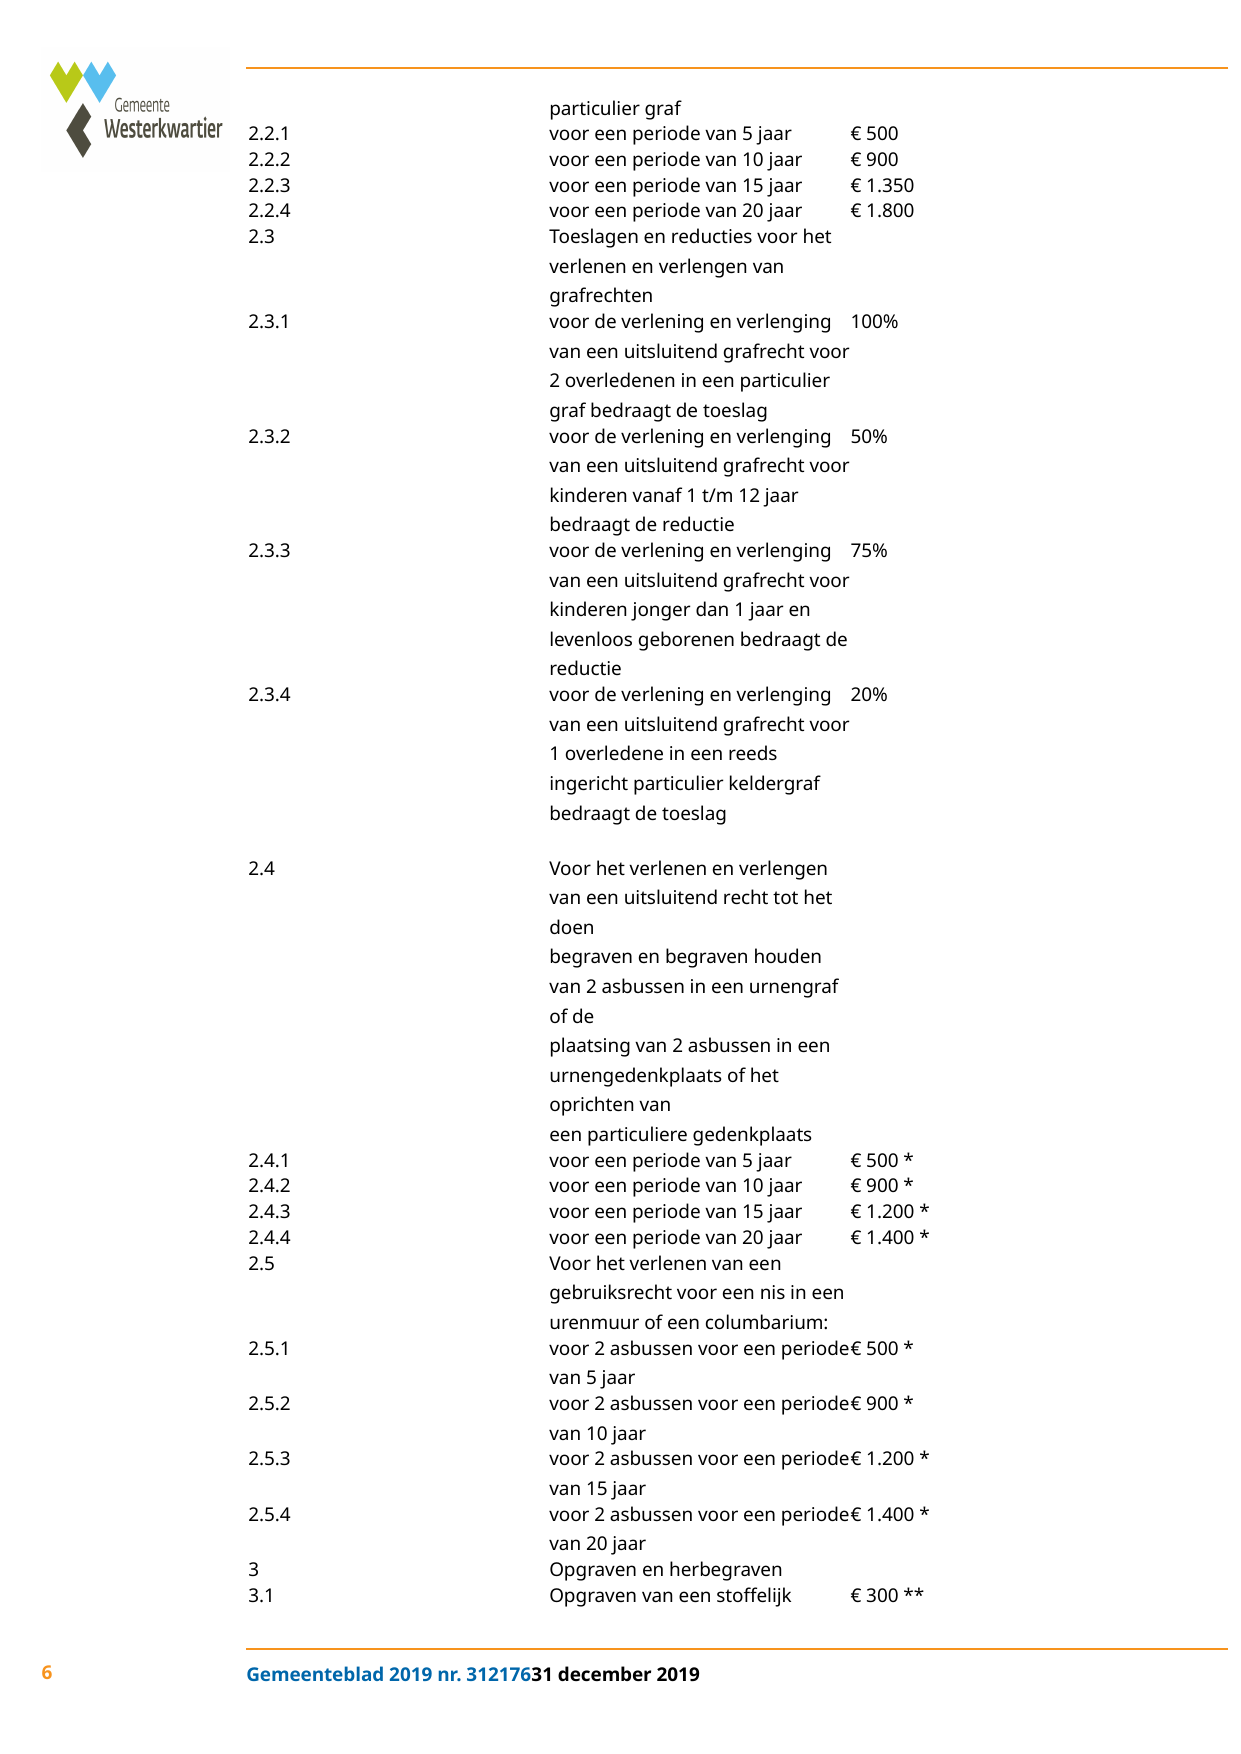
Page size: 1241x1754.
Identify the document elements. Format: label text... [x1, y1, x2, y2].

table_cell voor de verlening en verlenging van een uitsluitend grafrecht voor kinderen vanaf 1 t/m 12 jaar bedraagt de reductie [549, 423, 850, 537]
table_cell 2.3 [248, 224, 549, 308]
table_cell Opgraven van een stoffelijk [549, 1582, 850, 1607]
table_cell 100% [850, 308, 1152, 423]
table_cell 3 [248, 1556, 549, 1582]
table_cell voor een periode van 20 jaar [549, 198, 850, 223]
table_cell 2.4.3 [248, 1199, 549, 1224]
table_cell Voor het verlenen en verlengen van een uitsluitend recht tot het doen begraven en begraven houden van 2 asbussen in een urnengraf of de plaatsing van 2 asbussen in een urnengedenkplaats of het oprichten van een particuliere gedenkplaats [549, 855, 850, 1147]
table_cell [850, 95, 1152, 121]
table_cell 2.3.2 [248, 423, 549, 537]
table_cell voor 2 asbussen voor een periode van 5 jaar [549, 1335, 850, 1390]
table_cell Opgraven en herbegraven [549, 1556, 850, 1582]
table_cell € 500 * [850, 1147, 1152, 1173]
table_cell € 1.400 * [850, 1224, 1152, 1250]
table_cell € 1.200 * [850, 1445, 1152, 1501]
table_cell € 1.400 * [850, 1501, 1152, 1556]
table_cell voor de verlening en verlenging van een uitsluitend grafrecht voor kinderen jonger dan 1 jaar en levenloos geborenen bedraagt de reductie [549, 537, 850, 681]
table_cell voor de verlening en verlenging van een uitsluitend grafrecht voor 2 overledenen in een particulier graf bedraagt de toeslag [549, 308, 850, 423]
table_cell Voor het verlenen van een gebruiksrecht voor een nis in een urenmuur of een columbarium: [549, 1250, 850, 1335]
table_cell 2.4 [248, 855, 549, 1147]
table_cell 50% [850, 423, 1152, 537]
table_cell 3.1 [248, 1582, 549, 1607]
table_cell [850, 1556, 1152, 1582]
table_cell voor 2 asbussen voor een periode van 15 jaar [549, 1445, 850, 1501]
table_cell 2.4.4 [248, 1224, 549, 1250]
table_cell voor een periode van 10 jaar [549, 146, 850, 172]
table_cell voor een periode van 5 jaar [549, 1147, 850, 1173]
table_cell 2.2.4 [248, 198, 549, 223]
table_cell 2.3.3 [248, 537, 549, 681]
table_cell voor 2 asbussen voor een periode van 10 jaar [549, 1390, 850, 1445]
table_cell 2.2.1 [248, 121, 549, 146]
table_cell 2.5 [248, 1250, 549, 1335]
table_cell [850, 224, 1152, 308]
table_cell 2.3.1 [248, 308, 549, 423]
table_cell [248, 95, 549, 121]
table_cell voor een periode van 20 jaar [549, 1224, 850, 1250]
table_cell [850, 1250, 1152, 1335]
table_cell voor 2 asbussen voor een periode van 20 jaar [549, 1501, 850, 1556]
table_cell € 900 * [850, 1173, 1152, 1198]
table_cell voor een periode van 5 jaar [549, 121, 850, 146]
table_cell € 1.200 * [850, 1199, 1152, 1224]
table_cell voor de verlening en verlenging van een uitsluitend grafrecht voor 1 overledene in een reeds ingericht particulier keldergraf bedraagt de toeslag [549, 681, 850, 855]
table_cell € 900 * [850, 1390, 1152, 1445]
table_cell € 500 [850, 121, 1152, 146]
table_cell € 1.800 [850, 198, 1152, 223]
table_cell 2.5.2 [248, 1390, 549, 1445]
table_cell particulier graf [549, 95, 850, 121]
table_cell voor een periode van 10 jaar [549, 1173, 850, 1198]
table_cell € 500 * [850, 1335, 1152, 1390]
table_cell 20% [850, 681, 1152, 855]
table_cell 2.5.4 [248, 1501, 549, 1556]
table_cell 2.2.2 [248, 146, 549, 172]
table_cell € 900 [850, 146, 1152, 172]
picture [41, 47, 231, 172]
table_cell [850, 855, 1152, 1147]
table_cell 2.4.2 [248, 1173, 549, 1198]
table_cell 2.2.3 [248, 172, 549, 198]
table_cell 2.4.1 [248, 1147, 549, 1173]
table_cell 2.5.3 [248, 1445, 549, 1501]
table_cell Toeslagen en reducties voor het verlenen en verlengen van grafrechten [549, 224, 850, 308]
table_cell € 1.350 [850, 172, 1152, 198]
table_cell voor een periode van 15 jaar [549, 1199, 850, 1224]
table_cell 75% [850, 537, 1152, 681]
table_cell 2.5.1 [248, 1335, 549, 1390]
table_cell € 300 ** [850, 1582, 1152, 1607]
table_cell voor een periode van 15 jaar [549, 172, 850, 198]
table_cell 2.3.4 [248, 681, 549, 855]
